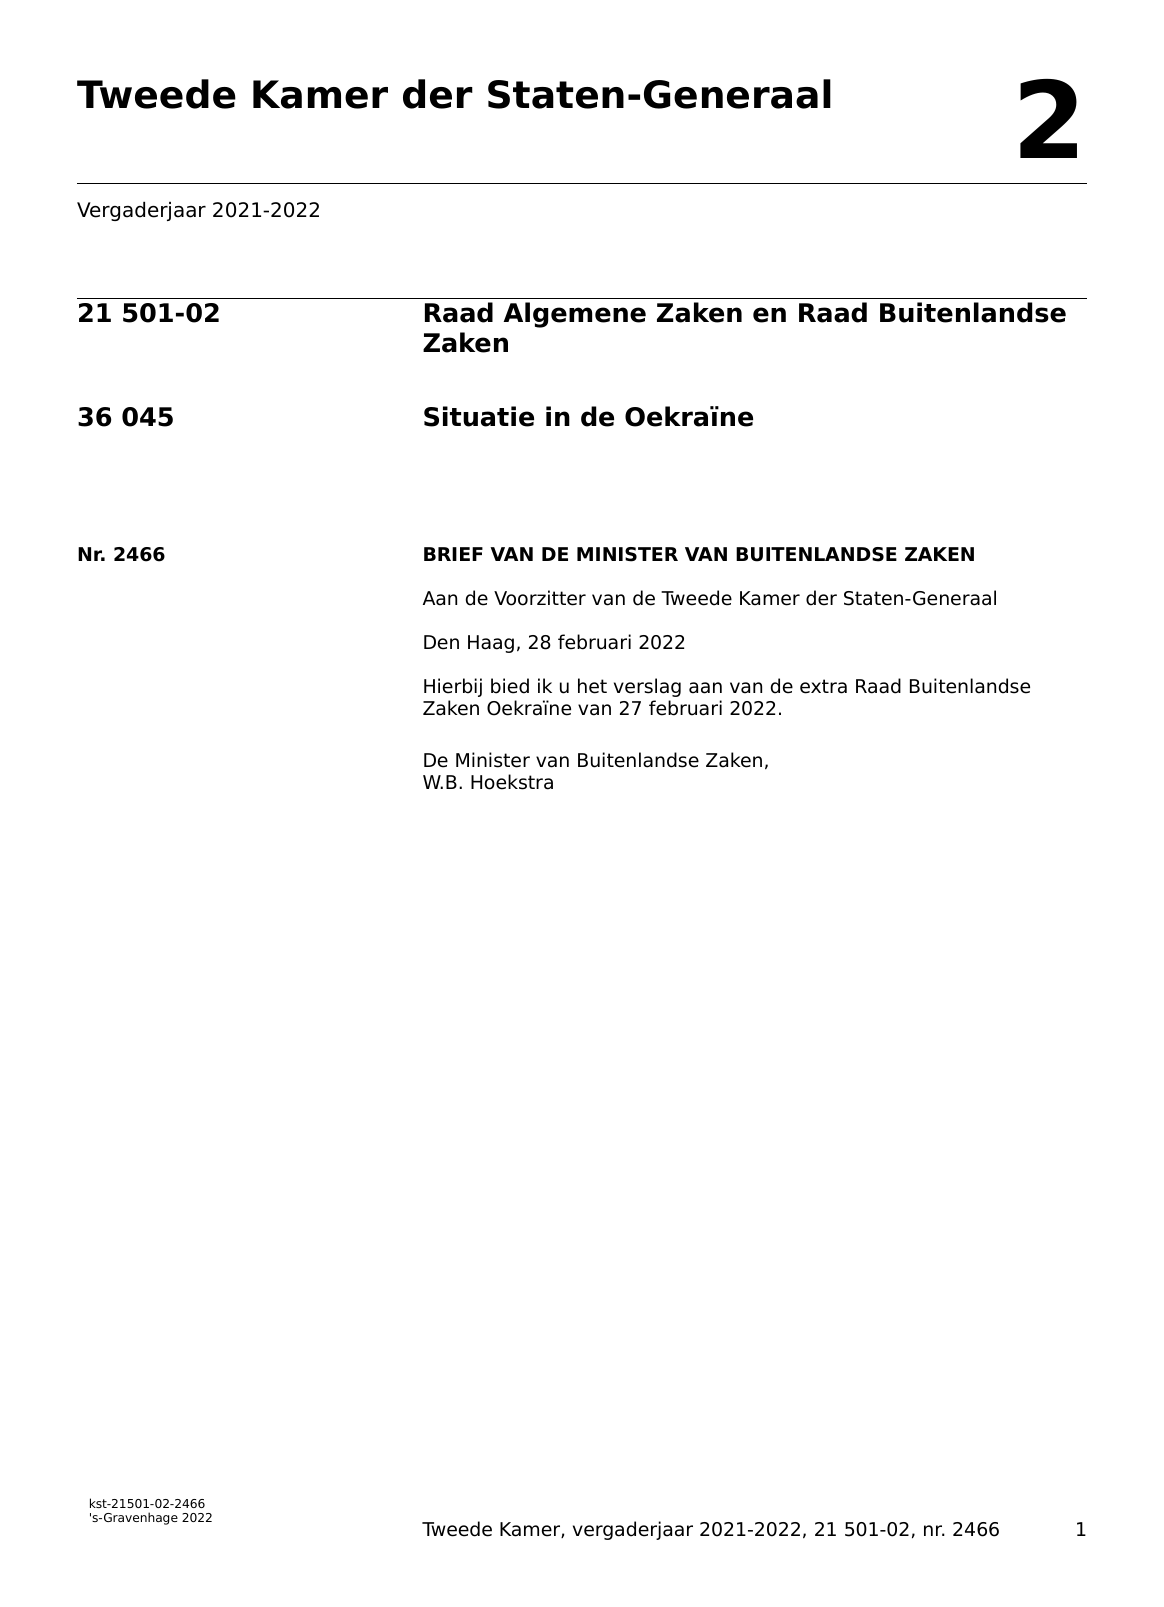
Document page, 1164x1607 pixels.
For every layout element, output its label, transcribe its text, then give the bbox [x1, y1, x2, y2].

text De Minister van Buitenlandse Zaken, W.B. Hoekstra [422, 750, 1087, 794]
subtitle 36 045 Situatie in de Oekraïne [77, 403, 1087, 432]
text Den Haag, 28 februari 2022 [422, 632, 1087, 654]
table_cell Vergaderjaar 2021-2022 [77, 184, 1087, 298]
text Aan de Voorzitter van de Tweede Kamer der Staten-Generaal [422, 588, 1087, 609]
text kst-21501-02-2466 [88, 1497, 323, 1511]
table_header 2 [886, 59, 1087, 183]
subtitle 21 501-02 Raad Algemene Zaken en Raad Buitenlandse Zaken [77, 299, 1087, 358]
subtitle Nr. 2466 BRIEF VAN DE MINISTER VAN BUITENLANDSE ZAKEN [77, 543, 1087, 565]
table_header Tweede Kamer der Staten-Generaal [77, 59, 886, 183]
text 's-Gravenhage 2022 [88, 1511, 323, 1525]
text Hierbij bied ik u het verslag aan van de extra Raad Buitenlandse Zaken Oekraïne van 27 februari 2022. [422, 676, 1087, 720]
